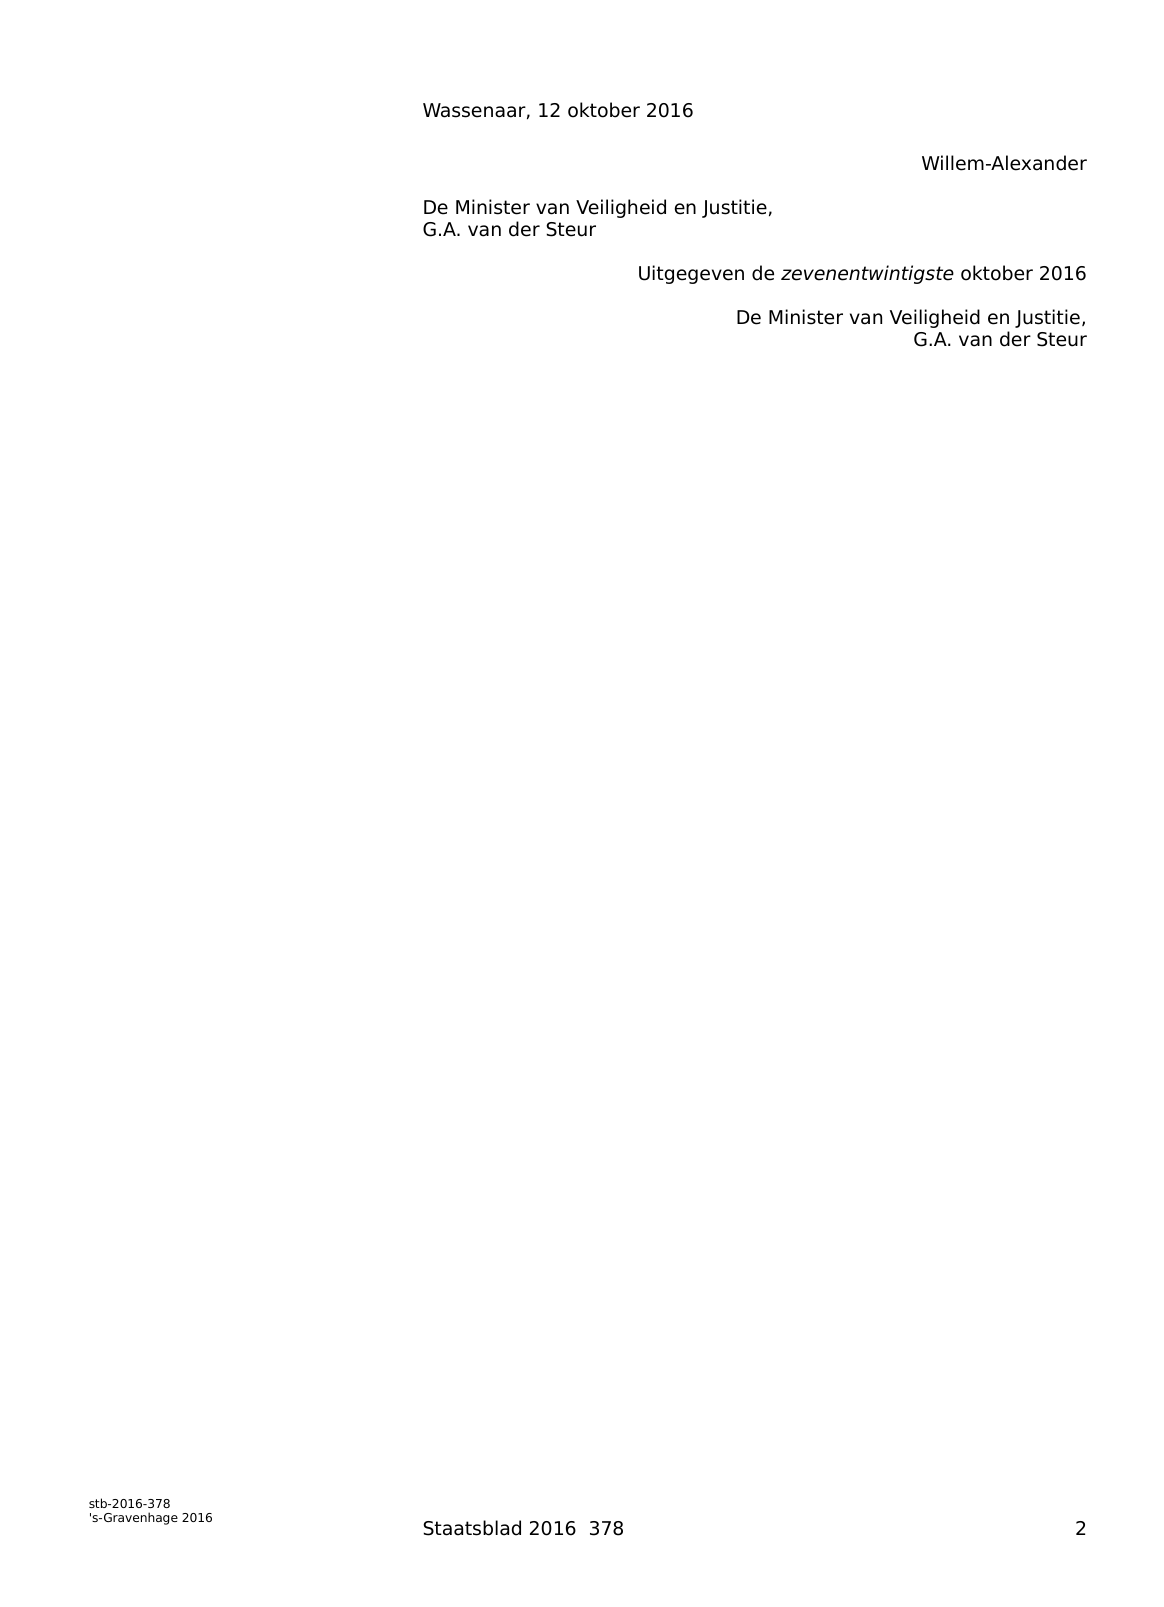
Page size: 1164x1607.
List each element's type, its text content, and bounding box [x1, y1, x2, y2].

text Willem-Alexander [422, 152, 1087, 174]
text De Minister van Veiligheid en Justitie, G.A. van der Steur [422, 307, 1087, 351]
text 's-Gravenhage 2016 [88, 1511, 323, 1525]
text Uitgegeven de zevenentwintigste oktober 2016 [422, 263, 1087, 285]
text Wassenaar, 12 oktober 2016 [422, 100, 1087, 122]
text stb-2016-378 [88, 1497, 323, 1511]
text De Minister van Veiligheid en Justitie, G.A. van der Steur [422, 197, 1087, 241]
